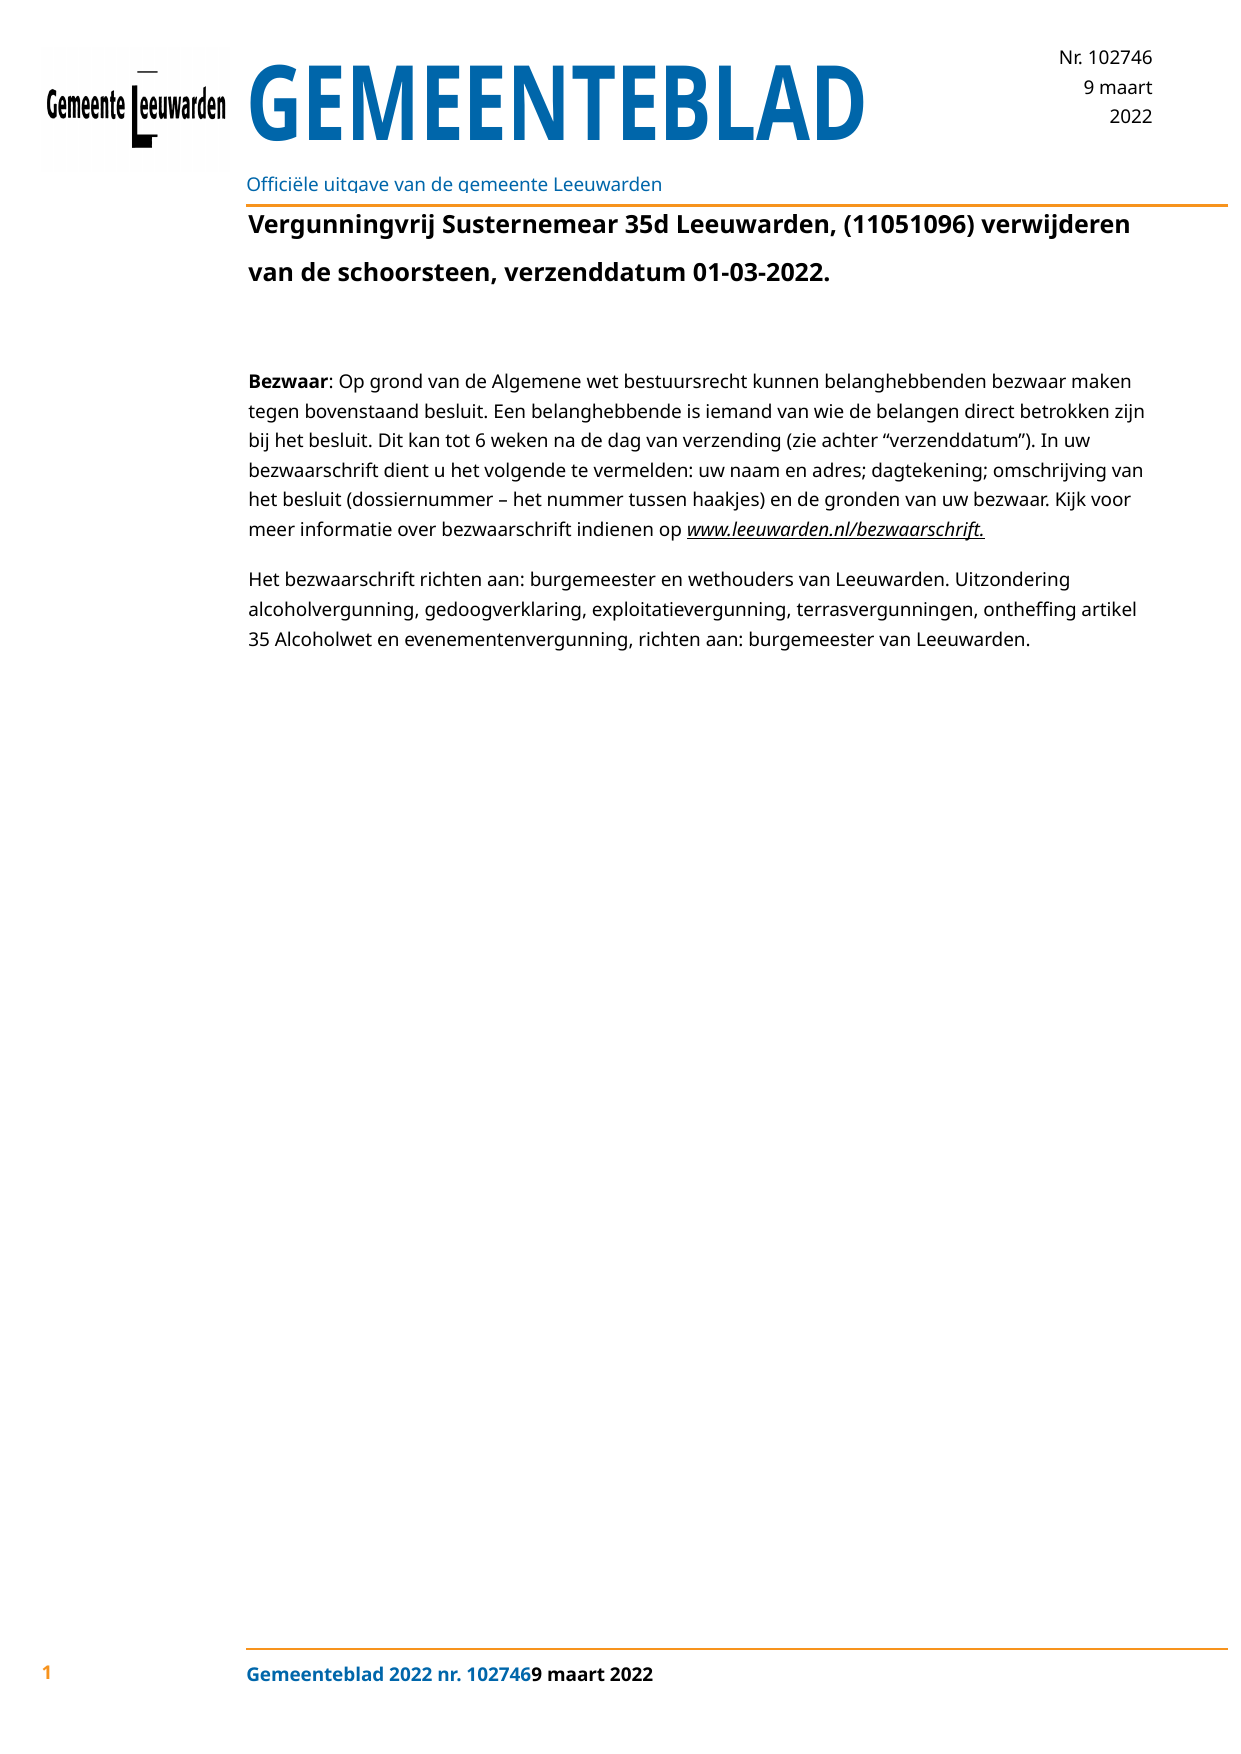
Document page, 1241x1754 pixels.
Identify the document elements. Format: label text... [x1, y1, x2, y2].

text Vergunningvrij Susternemear 35d Leeuwarden, (11051096) verwijderen van de schoorsteen, verzenddatum 01-03-2022. [248, 207, 1152, 288]
text Het bezwaarschrift richten aan: burgemeester en wethouders van Leeuwarden. Uitzondering alcoholvergunning, gedoogverklaring, exploitatievergunning, terrasvergunningen, ontheffing artikel 35 Alcoholwet en evenementenvergunning, richten aan: burgemeester van Leeuwarden. [248, 567, 1152, 652]
text Bezwaar: Op grond van de Algemene wet bestuursrecht kunnen belanghebbenden bezwaar maken tegen bovenstaand besluit. Een belanghebbende is iemand van wie de belangen direct betrokken zijn bij het besluit. Dit kan tot 6 weken na de dag van verzending (zie achter “verzenddatum”). In uw bezwaarschrift dient u het volgende te vermelden: uw naam en adres; dagtekening; omschrijving van het besluit (dossiernummer – het nummer tussen haakjes) en de gronden van uw bezwaar. Kijk voor meer informatie over bezwaarschrift indienen op www.leeuwarden.nl/bezwaarschrift. [248, 368, 1152, 542]
picture [41, 47, 231, 172]
